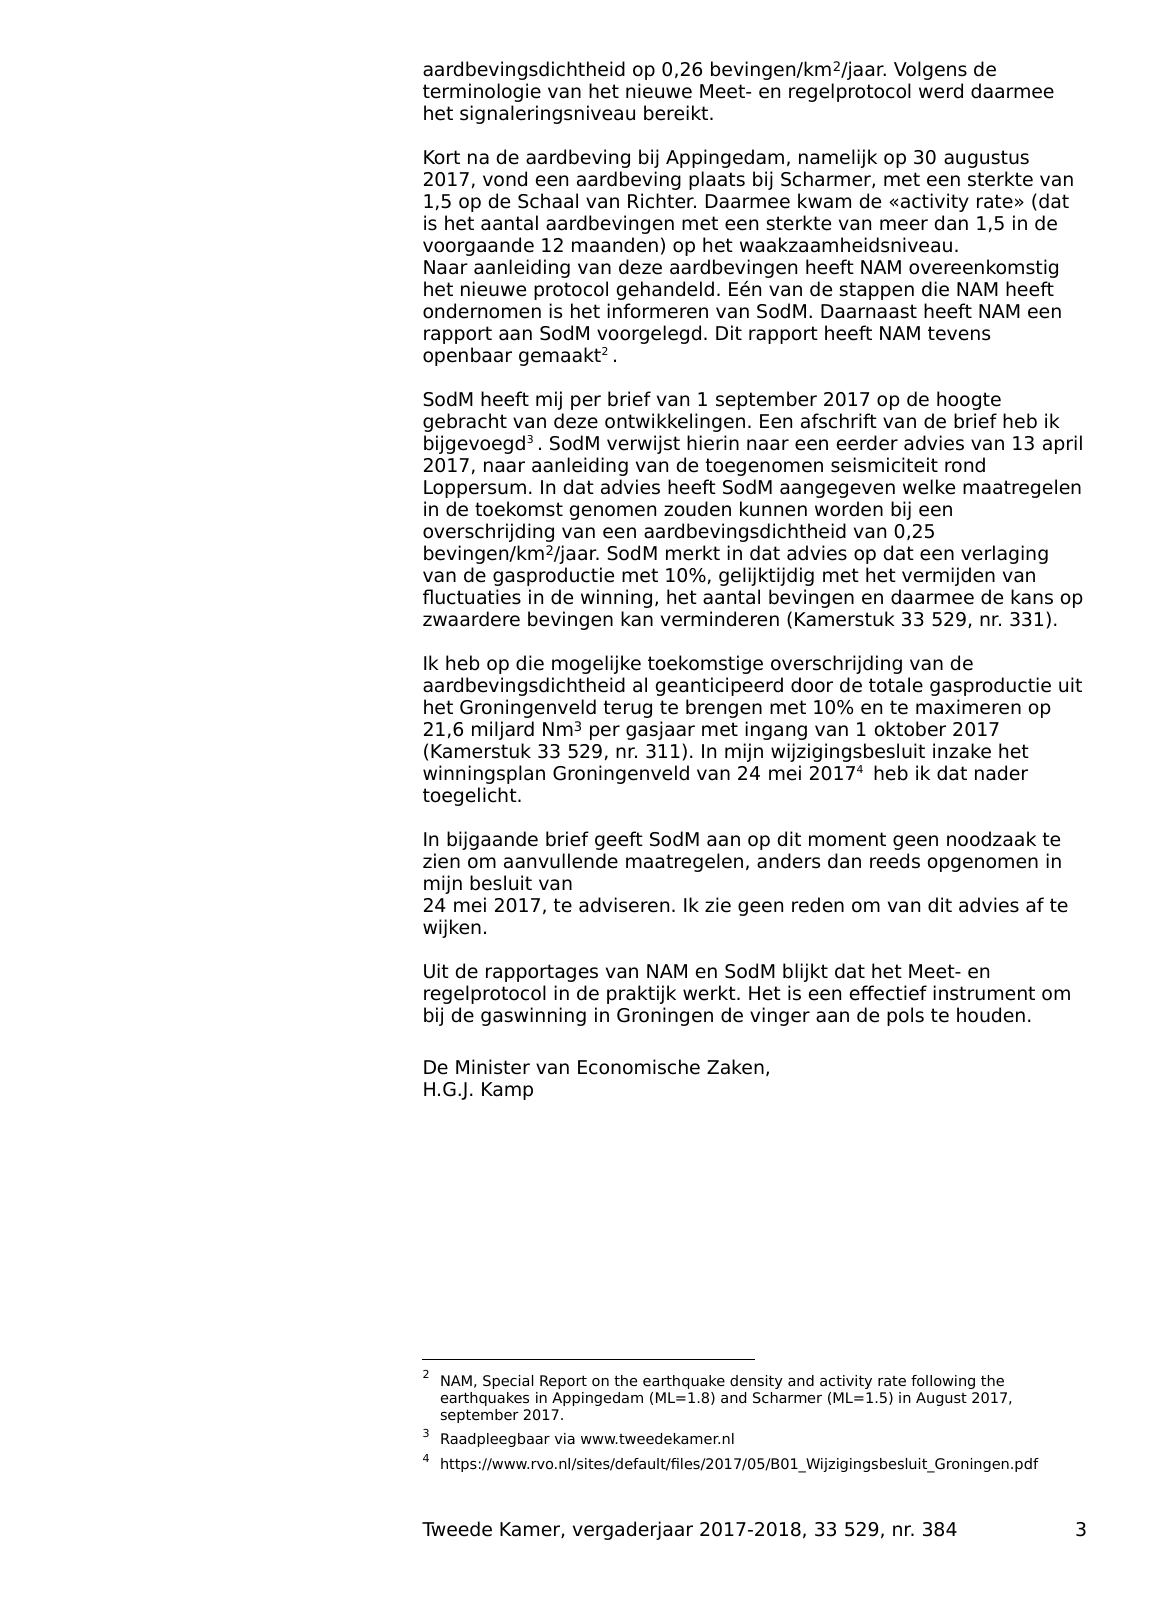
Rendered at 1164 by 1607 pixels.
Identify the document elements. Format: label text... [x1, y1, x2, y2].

text aardbevingsdichtheid op 0,26 bevingen/km2/jaar. Volgens de terminologie van het nieuwe Meet- en regelprotocol werd daarmee het signaleringsniveau bereikt. [422, 59, 1087, 125]
text Ik heb op die mogelijke toekomstige overschrijding van de aardbevingsdichtheid al geanticipeerd door de totale gasproductie uit het Groningenveld terug te brengen met 10% en te maximeren op 21,6 miljard Nm3 per gasjaar met ingang van 1 oktober 2017 (Kamerstuk 33 529, nr. 311). In mijn wijzigingsbesluit inzake het winningsplan Groningenveld van 24 mei 2017 heb ik dat nader toegelicht. [422, 653, 1087, 807]
text Raadpleegbaar via www.tweedekamer.nl [422, 1427, 1087, 1449]
text 24 mei 2017, te adviseren. Ik zie geen reden om van dit advies af te wijken. [422, 895, 1087, 939]
text Uit de rapportages van NAM en SodM blijkt dat het Meet- en regelprotocol in de praktijk werkt. Het is een effectief instrument om bij de gaswinning in Groningen de vinger aan de pols te houden. [422, 961, 1087, 1027]
text NAM, Special Report on the earthquake density and activity rate following the earthquakes in Appingedam (ML=1.8) and Scharmer (ML=1.5) in August 2017, september 2017. [422, 1368, 1087, 1424]
text Naar aanleiding van deze aardbevingen heeft NAM overeenkomstig het nieuwe protocol gehandeld. Eén van de stappen die NAM heeft ondernomen is het informeren van SodM. Daarnaast heeft NAM een rapport aan SodM voorgelegd. Dit rapport heeft NAM tevens openbaar gemaakt. [422, 257, 1087, 367]
text https://www.rvo.nl/sites/default/files/2017/05/B01_Wijzigingsbesluit_Groningen.pdf [422, 1452, 1087, 1474]
text SodM heeft mij per brief van 1 september 2017 op de hoogte gebracht van deze ontwikkelingen. Een afschrift van de brief heb ik bijgevoegd. SodM verwijst hierin naar een eerder advies van 13 april 2017, naar aanleiding van de toegenomen seismiciteit rond Loppersum. In dat advies heeft SodM aangegeven welke maatregelen in de toekomst genomen zouden kunnen worden bij een overschrijding van een aardbevingsdichtheid van 0,25 bevingen/km2/jaar. SodM merkt in dat advies op dat een verlaging van de gasproductie met 10%, gelijktijdig met het vermijden van fluctuaties in de winning, het aantal bevingen en daarmee de kans op zwaardere bevingen kan verminderen (Kamerstuk 33 529, nr. 331). [422, 389, 1087, 631]
text Kort na de aardbeving bij Appingedam, namelijk op 30 augustus 2017, vond een aardbeving plaats bij Scharmer, met een sterkte van 1,5 op de Schaal van Richter. Daarmee kwam de «activity rate» (dat is het aantal aardbevingen met een sterkte van meer dan 1,5 in de voorgaande 12 maanden) op het waakzaamheidsniveau. [422, 147, 1087, 257]
text De Minister van Economische Zaken, H.G.J. Kamp [422, 1057, 1087, 1101]
text In bijgaande brief geeft SodM aan op dit moment geen noodzaak te zien om aanvullende maatregelen, anders dan reeds opgenomen in mijn besluit van [422, 829, 1087, 895]
